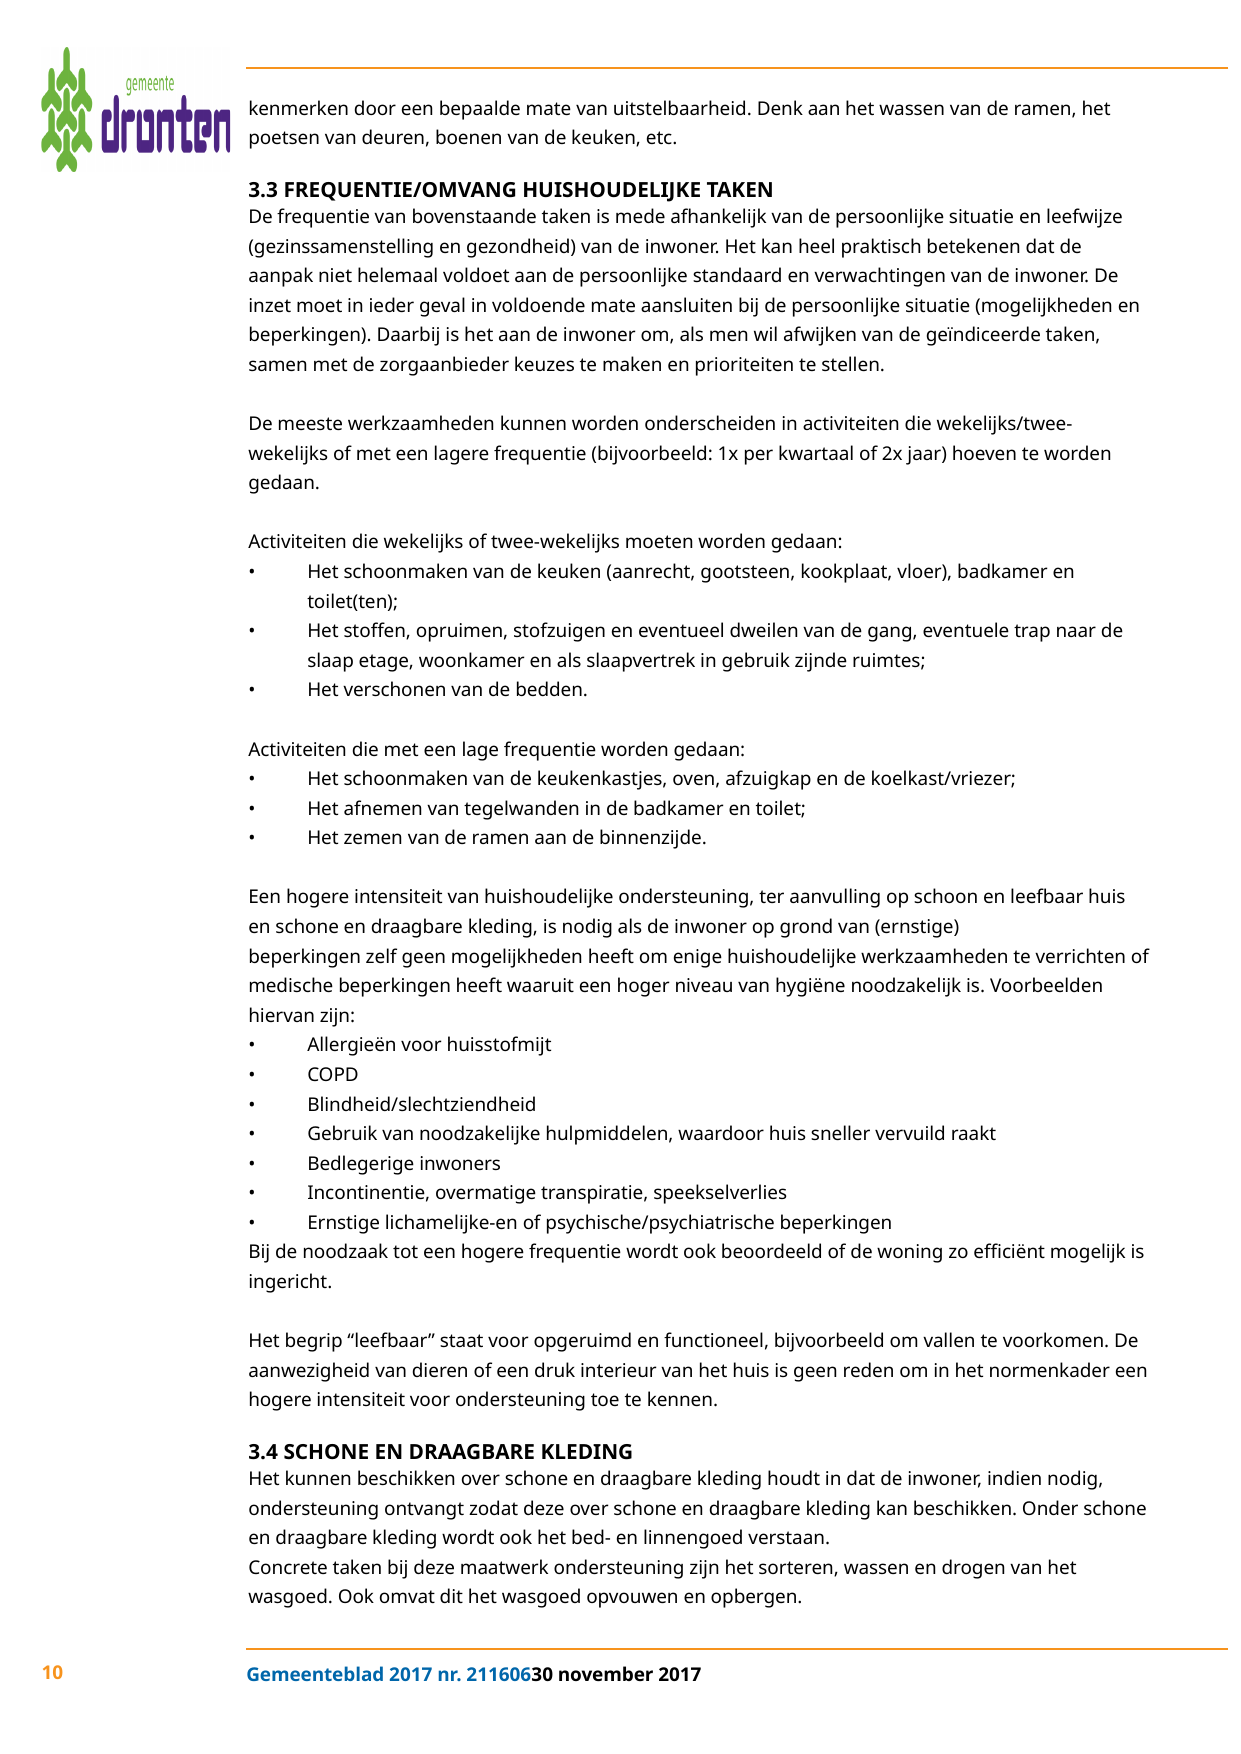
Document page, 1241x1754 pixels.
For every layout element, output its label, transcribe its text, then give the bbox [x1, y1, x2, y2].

list Gebruik van noodzakelijke hulpmiddelen, waardoor huis sneller vervuild raakt [248, 1120, 1152, 1146]
text kenmerken door een bepaalde mate van uitstelbaarheid. Denk aan het wassen van de ramen, het poetsen van deuren, boenen van de keuken, etc. [248, 95, 1152, 150]
list Het schoonmaken van de keukenkastjes, oven, afzuigkap en de koelkast/vriezer; [248, 765, 1152, 791]
text Bij de noodzaak tot een hogere frequentie wordt ook beoordeeld of de woning zo efficiënt mogelijk is ingericht. [248, 1239, 1152, 1294]
text beperkingen zelf geen mogelijkheden heeft om enige huishoudelijke werkzaamheden te verrichten of medische beperkingen heeft waaruit een hoger niveau van hygiëne noodzakelijk is. Voorbeelden hiervan zijn: [248, 943, 1152, 1028]
list COPD [248, 1061, 1152, 1087]
list Het verschonen van de bedden. [248, 677, 1152, 702]
text 3.3 FREQUENTIE/OMVANG HUISHOUDELIJKE TAKEN [248, 175, 1152, 203]
list Het schoonmaken van de keuken (aanrecht, gootsteen, kookplaat, vloer), badkamer en toilet(ten); [248, 558, 1152, 613]
list Blindheid/slechtziendheid [248, 1091, 1152, 1116]
list Het stoffen, opruimen, stofzuigen en eventueel dweilen van de gang, eventuele trap naar de slaap etage, woonkamer en als slaapvertrek in gebruik zijnde ruimtes; [248, 617, 1152, 673]
text Het begrip “leefbaar” staat voor opgeruimd en functioneel, bijvoorbeeld om vallen te voorkomen. De aanwezigheid van dieren of een druk interieur van het huis is geen reden om in het normenkader een hogere intensiteit voor ondersteuning toe te kennen. [248, 1327, 1152, 1412]
list Ernstige lichamelijke-en of psychische/psychiatrische beperkingen [248, 1209, 1152, 1235]
text Concrete taken bij deze maatwerk ondersteuning zijn het sorteren, wassen en drogen van het wasgoed. Ook omvat dit het wasgoed opvouwen en opbergen. [248, 1554, 1152, 1609]
list Incontinentie, overmatige transpiratie, speekselverlies [248, 1179, 1152, 1205]
text De meeste werkzaamheden kunnen worden onderscheiden in activiteiten die wekelijks/twee-wekelijks of met een lagere frequentie (bijvoorbeeld: 1x per kwartaal of 2x jaar) hoeven te worden gedaan. [248, 410, 1152, 495]
list Allergieën voor huisstofmijt [248, 1032, 1152, 1057]
list Het afnemen van tegelwanden in de badkamer en toilet; [248, 795, 1152, 821]
text Activiteiten die met een lage frequentie worden gedaan: [248, 736, 1152, 761]
picture [41, 47, 231, 172]
text Het kunnen beschikken over schone en draagbare kleding houdt in dat de inwoner, indien nodig, ondersteuning ontvangt zodat deze over schone en draagbare kleding kan beschikken. Onder schone en draagbare kleding wordt ook het bed- en linnengoed verstaan. [248, 1465, 1152, 1550]
text Activiteiten die wekelijks of twee-wekelijks moeten worden gedaan: [248, 529, 1152, 554]
list Bedlegerige inwoners [248, 1150, 1152, 1176]
text Een hogere intensiteit van huishoudelijke ondersteuning, ter aanvulling op schoon en leefbaar huis en schone en draagbare kleding, is nodig als de inwoner op grond van (ernstige) [248, 884, 1152, 939]
text 3.4 SCHONE EN DRAAGBARE KLEDING [248, 1437, 1152, 1465]
text De frequentie van bovenstaande taken is mede afhankelijk van de persoonlijke situatie en leefwijze (gezinssamenstelling en gezondheid) van de inwoner. Het kan heel praktisch betekenen dat de aanpak niet helemaal voldoet aan de persoonlijke standaard en verwachtingen van de inwoner. De inzet moet in ieder geval in voldoende mate aansluiten bij de persoonlijke situatie (mogelijkheden en beperkingen). Daarbij is het aan de inwoner om, als men wil afwijken van de geïndiceerde taken, samen met de zorgaanbieder keuzes te maken en prioriteiten te stellen. [248, 203, 1152, 377]
list Het zemen van de ramen aan de binnenzijde. [248, 824, 1152, 850]
